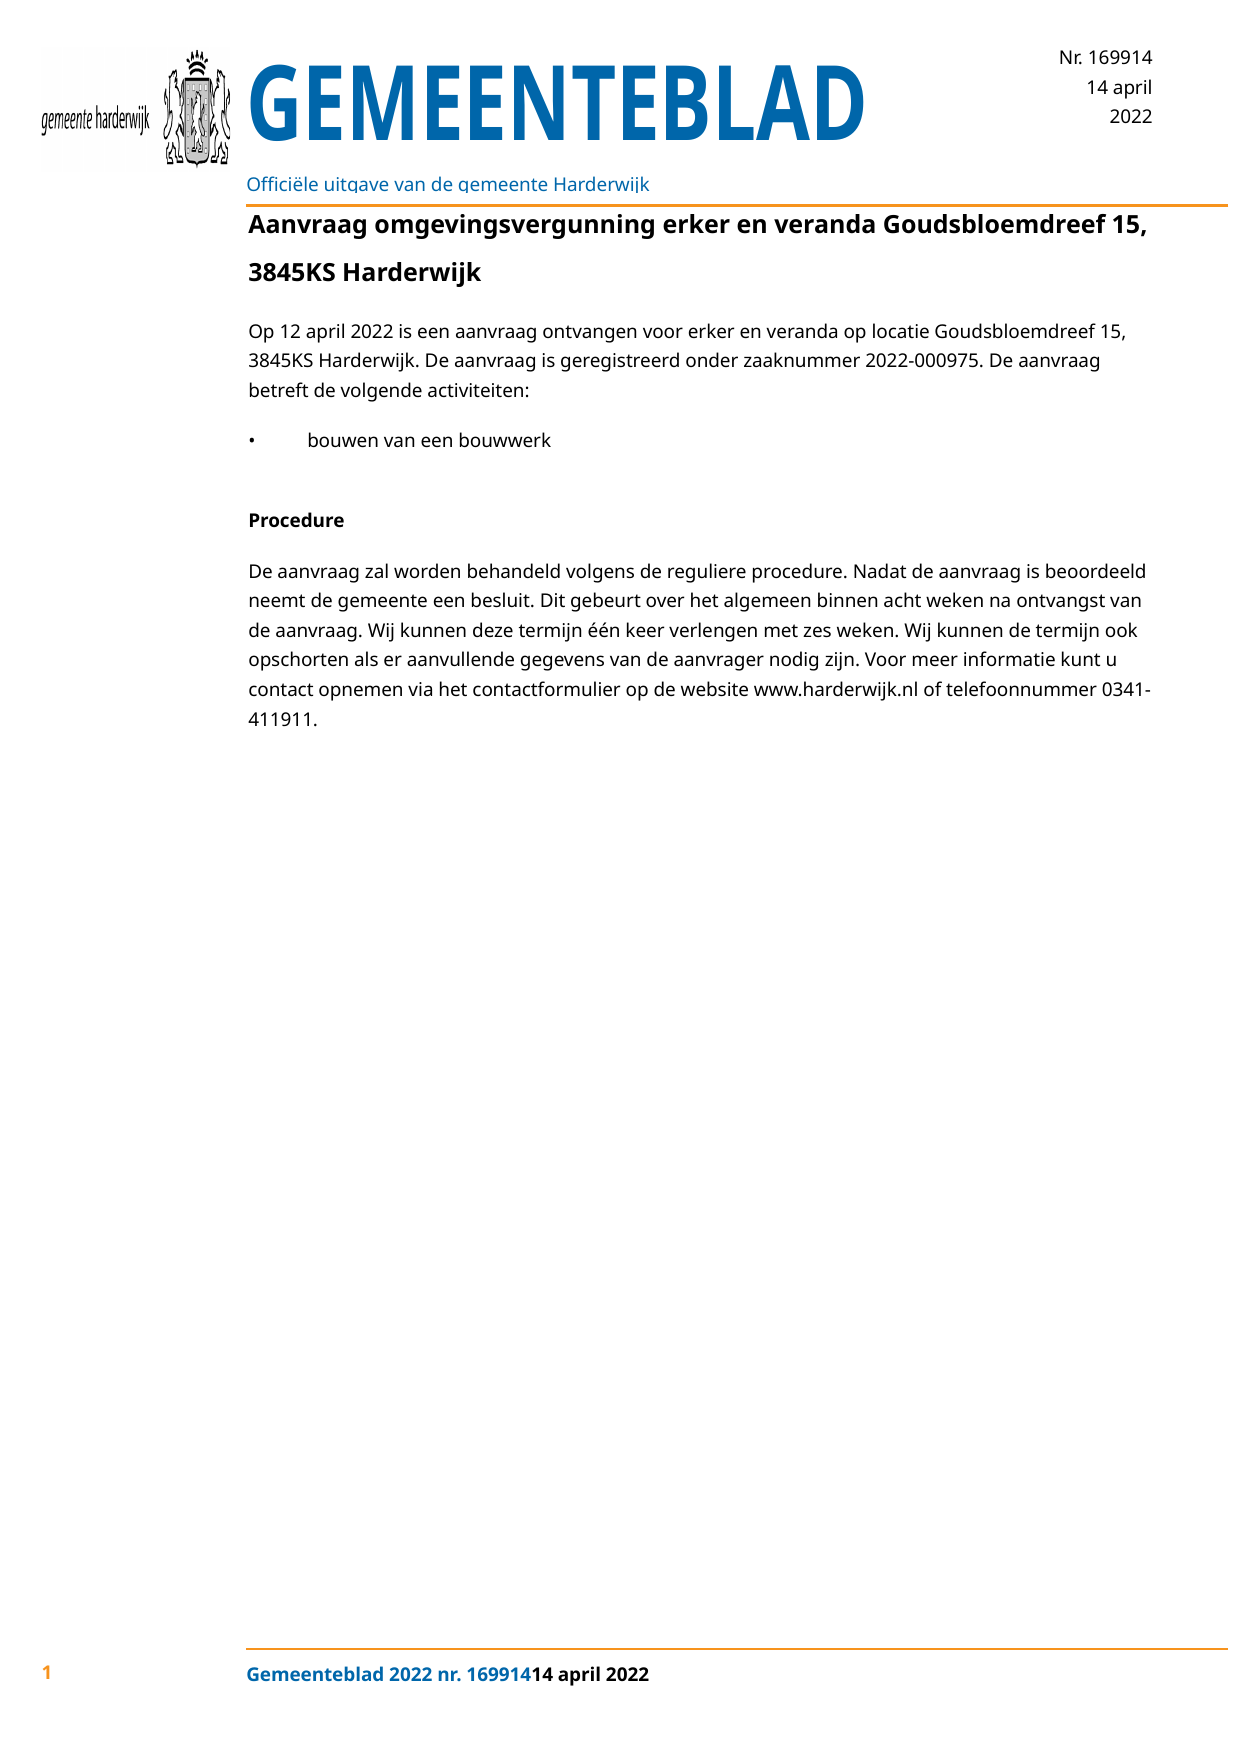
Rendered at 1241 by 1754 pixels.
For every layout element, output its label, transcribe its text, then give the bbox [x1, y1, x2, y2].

text Op 12 april 2022 is een aanvraag ontvangen voor erker en veranda op locatie Goudsbloemdreef 15, 3845KS Harderwijk. De aanvraag is geregistreerd onder zaaknummer 2022-000975. De aanvraag betreft de volgende activiteiten: [248, 318, 1152, 403]
text Aanvraag omgevingsvergunning erker en veranda Goudsbloemdreef 15, 3845KS Harderwijk [248, 207, 1152, 288]
text Procedure [248, 507, 1152, 533]
picture [41, 47, 231, 172]
list bouwen van een bouwwerk [248, 427, 1152, 453]
text De aanvraag zal worden behandeld volgens de reguliere procedure. Nadat de aanvraag is beoordeeld neemt de gemeente een besluit. Dit gebeurt over het algemeen binnen acht weken na ontvangst van de aanvraag. Wij kunnen deze termijn één keer verlengen met zes weken. Wij kunnen de termijn ook opschorten als er aanvullende gegevens van de aanvrager nodig zijn. Voor meer informatie kunt u contact opnemen via het contactformulier op de website www.harderwijk.nl of telefoonnummer 0341-411911. [248, 558, 1152, 732]
